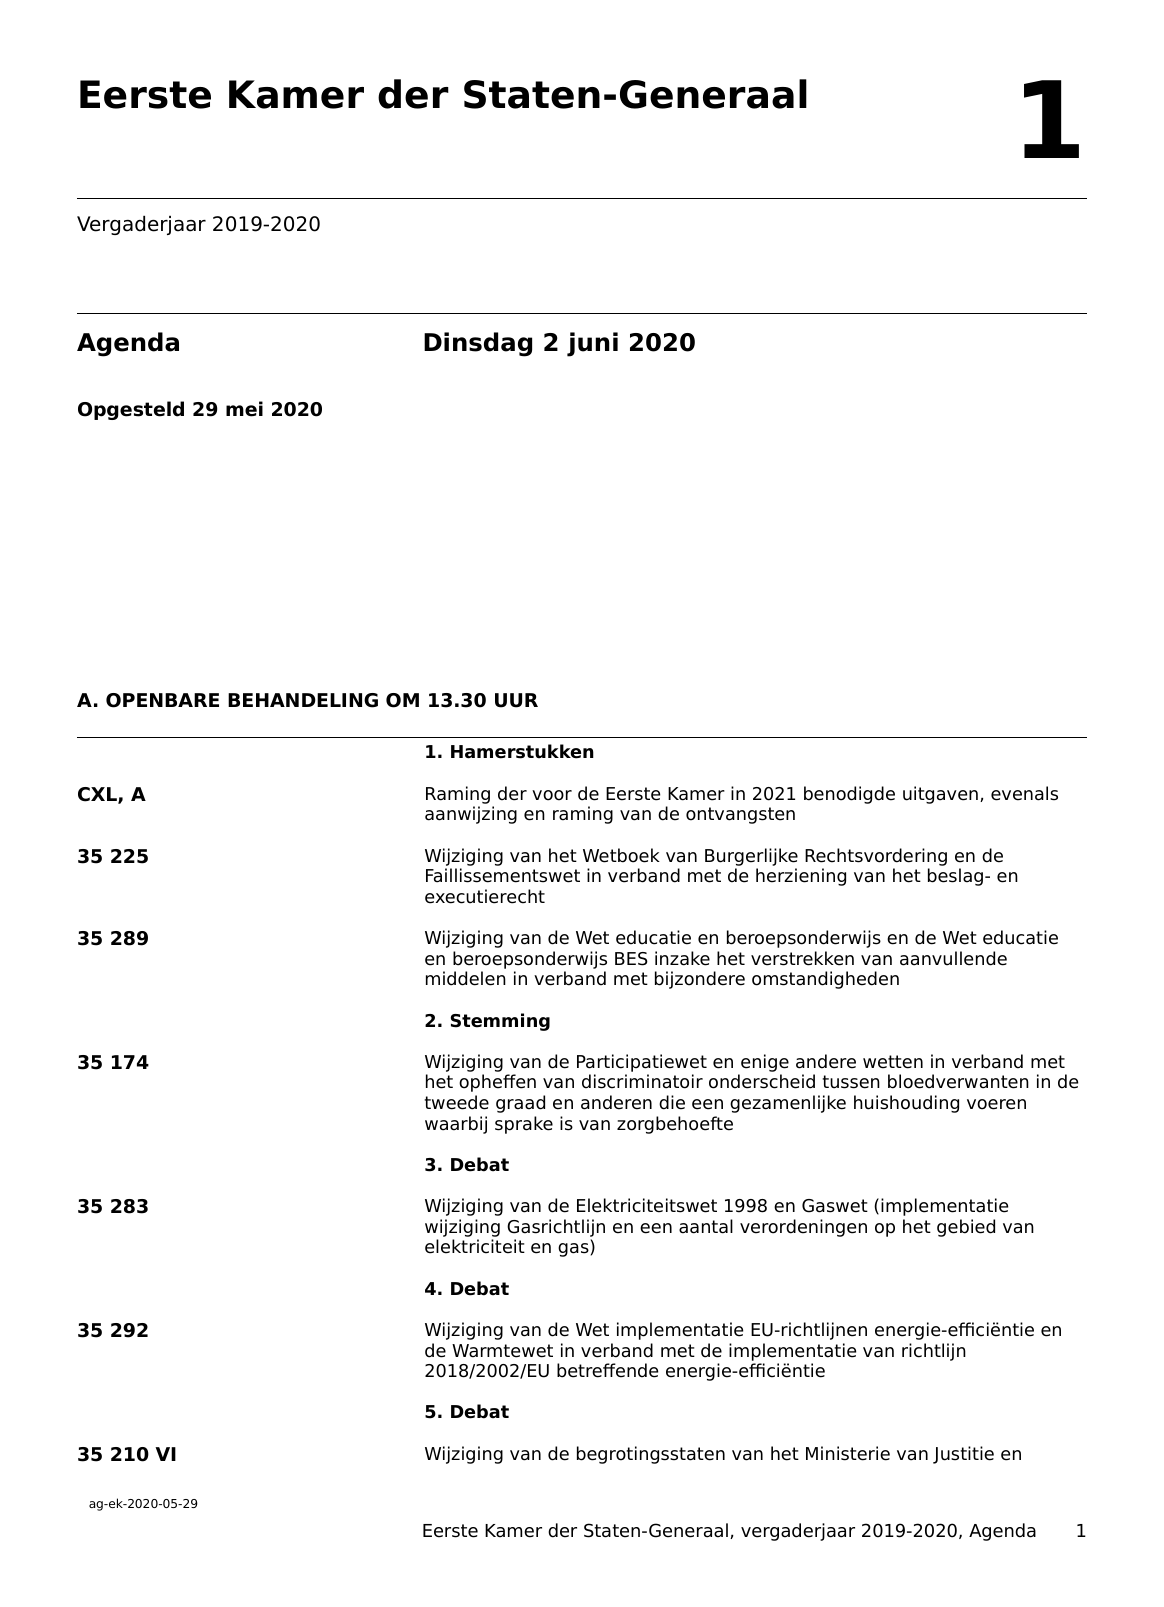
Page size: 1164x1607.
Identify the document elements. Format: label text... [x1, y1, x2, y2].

table_cell [401, 784, 418, 825]
table_cell [401, 1155, 418, 1176]
table_cell [77, 1403, 401, 1423]
table_cell [401, 928, 418, 990]
table_cell [77, 1011, 401, 1031]
table_cell [418, 763, 1087, 784]
table_cell 2. Stemming [418, 1011, 1087, 1031]
table_cell [77, 1382, 401, 1402]
table_cell 35 292 [77, 1320, 401, 1382]
table_cell [401, 1279, 418, 1299]
table_cell [401, 1403, 418, 1423]
text ag-ek-2020-05-29 [88, 1497, 323, 1511]
table_cell [418, 1382, 1087, 1402]
table_cell [401, 1052, 418, 1134]
table_header [401, 738, 418, 763]
table_cell [401, 1320, 418, 1382]
table_cell [418, 908, 1087, 928]
table_cell Wijziging van de begrotingsstaten van het Ministerie van Justitie en [418, 1444, 1087, 1466]
table_cell [401, 908, 418, 928]
table_cell [401, 1444, 418, 1466]
table_cell [77, 990, 401, 1011]
table_cell [401, 1299, 418, 1320]
table_cell Vergaderjaar 2019-2020 [77, 199, 1087, 313]
table_cell 3. Debat [418, 1155, 1087, 1176]
table_cell [418, 1423, 1087, 1444]
table_cell Agenda [77, 314, 422, 357]
table_cell Wijziging van de Wet educatie en beroepsonderwijs en de Wet educatie en beroepsonderwijs BES inzake het verstrekken van aanvullende middelen in verband met bijzondere omstandigheden [418, 928, 1087, 990]
subtitle A. OPENBARE BEHANDELING OM 13.30 UUR [77, 690, 1087, 712]
table_header 1. Hamerstukken [418, 738, 1087, 763]
table_cell [401, 1134, 418, 1155]
table_cell [401, 1031, 418, 1052]
table_cell Wijziging van de Wet implementatie EU-richtlijnen energie-efficiëntie en de Warmtewet in verband met de implementatie van richtlijn 2018/2002/EU betreffende energie-efficiëntie [418, 1320, 1087, 1382]
table_cell [401, 1258, 418, 1279]
table_cell [401, 990, 418, 1011]
table_cell CXL, A [77, 784, 401, 825]
table_cell [77, 908, 401, 928]
table_cell [77, 1423, 401, 1444]
table_cell [418, 1176, 1087, 1196]
table_cell [401, 1382, 418, 1402]
table_cell [77, 1134, 401, 1155]
table_cell 35 174 [77, 1052, 401, 1134]
table_cell 35 283 [77, 1196, 401, 1258]
table_cell [401, 825, 418, 846]
table_cell [77, 1258, 401, 1279]
table_cell 35 289 [77, 928, 401, 990]
table_cell [77, 1031, 401, 1052]
table_cell [77, 825, 401, 846]
table_header Eerste Kamer der Staten-Generaal [77, 59, 886, 198]
table_cell [401, 763, 418, 784]
table_cell [401, 846, 418, 907]
table_cell [77, 1176, 401, 1196]
table_header [77, 738, 401, 763]
table_cell [401, 1423, 418, 1444]
table_cell [418, 1031, 1087, 1052]
table_cell [418, 1134, 1087, 1155]
table_cell 5. Debat [418, 1403, 1087, 1423]
table_cell 35 225 [77, 846, 401, 907]
table_cell [401, 1196, 418, 1258]
table_cell [77, 763, 401, 784]
table_cell [401, 1011, 418, 1031]
table_cell [418, 990, 1087, 1011]
table_cell [77, 1299, 401, 1320]
table_cell Wijziging van het Wetboek van Burgerlijke Rechtsvordering en de Faillissementswet in verband met de herziening van het beslag- en executierecht [418, 846, 1087, 907]
table_cell 4. Debat [418, 1279, 1087, 1299]
table_cell Wijziging van de Elektriciteitswet 1998 en Gaswet (implementatie wijziging Gasrichtlijn en een aantal verordeningen op het gebied van elektriciteit en gas) [418, 1196, 1087, 1258]
table_cell [418, 825, 1087, 846]
table_cell [418, 1258, 1087, 1279]
table_cell Wijziging van de Participatiewet en enige andere wetten in verband met het opheffen van discriminatoir onderscheid tussen bloedverwanten in de tweede graad en anderen die een gezamenlijke huishouding voeren waarbij sprake is van zorgbehoefte [418, 1052, 1087, 1134]
table_cell [77, 1155, 401, 1176]
table_cell 35 210 VI [77, 1444, 401, 1466]
text Opgesteld 29 mei 2020 [77, 399, 1087, 421]
table_cell Dinsdag 2 juni 2020 [422, 314, 1087, 357]
table_cell [418, 1299, 1087, 1320]
table_cell [77, 1279, 401, 1299]
table_header 1 [886, 59, 1087, 198]
table_cell Raming der voor de Eerste Kamer in 2021 benodigde uitgaven, evenals aanwijzing en raming van de ontvangsten [418, 784, 1087, 825]
table_cell [401, 1176, 418, 1196]
